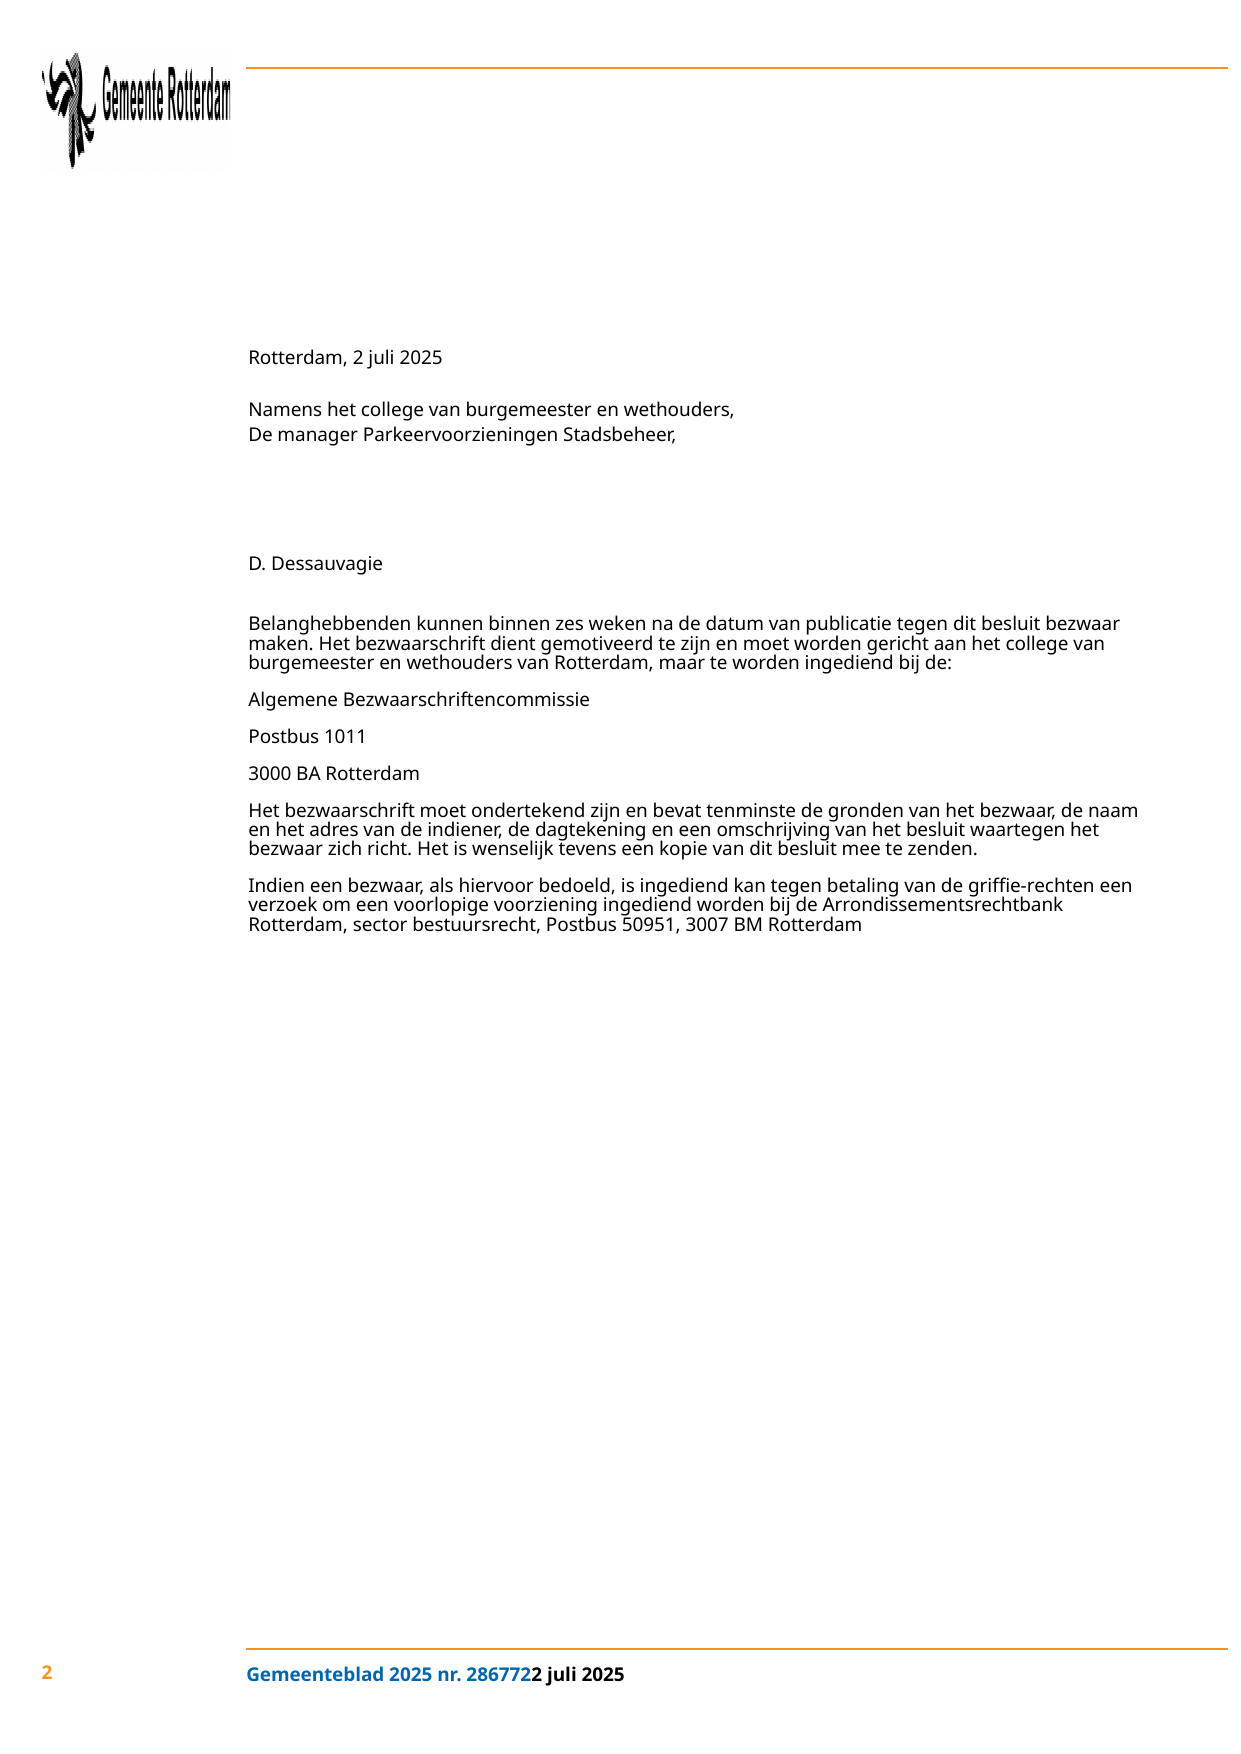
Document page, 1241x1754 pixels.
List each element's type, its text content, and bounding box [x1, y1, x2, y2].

picture [41, 47, 231, 172]
text Indien een bezwaar, als hiervoor bedoeld, is ingediend kan tegen betaling van de griffie-rechten een verzoek om een voorlopige voorziening ingediend worden bij de Arrondissementsrechtbank Rotterdam, sector bestuursrecht, Postbus 50951, 3007 BM Rotterdam [248, 877, 1152, 935]
text D. Dessauvagie [248, 550, 1152, 576]
text Belanghebbenden kunnen binnen zes weken na de datum van publicatie tegen dit besluit bezwaar maken. Het bezwaarschrift dient gemotiveerd te zijn en moet worden gericht aan het college van burgemeester en wethouders van Rotterdam, maar te worden ingediend bij de: [248, 615, 1152, 673]
text Algemene Bezwaarschriftencommissie [248, 691, 1152, 710]
text 3000 BA Rotterdam [248, 765, 1152, 784]
text Rotterdam, 2 juli 2025 [248, 344, 1152, 370]
text Het bezwaarschrift moet ondertekend zijn en bevat tenminste de gronden van het bezwaar, de naam en het adres van de indiener, de dagtekening en een omschrijving van het besluit waartegen het bezwaar zich richt. Het is wenselijk tevens een kopie van dit besluit mee te zenden. [248, 802, 1152, 859]
text Namens het college van burgemeester en wethouders, [248, 396, 1152, 421]
text Postbus 1011 [248, 728, 1152, 747]
text De manager Parkeervoorzieningen Stadsbeheer, [248, 421, 1152, 447]
